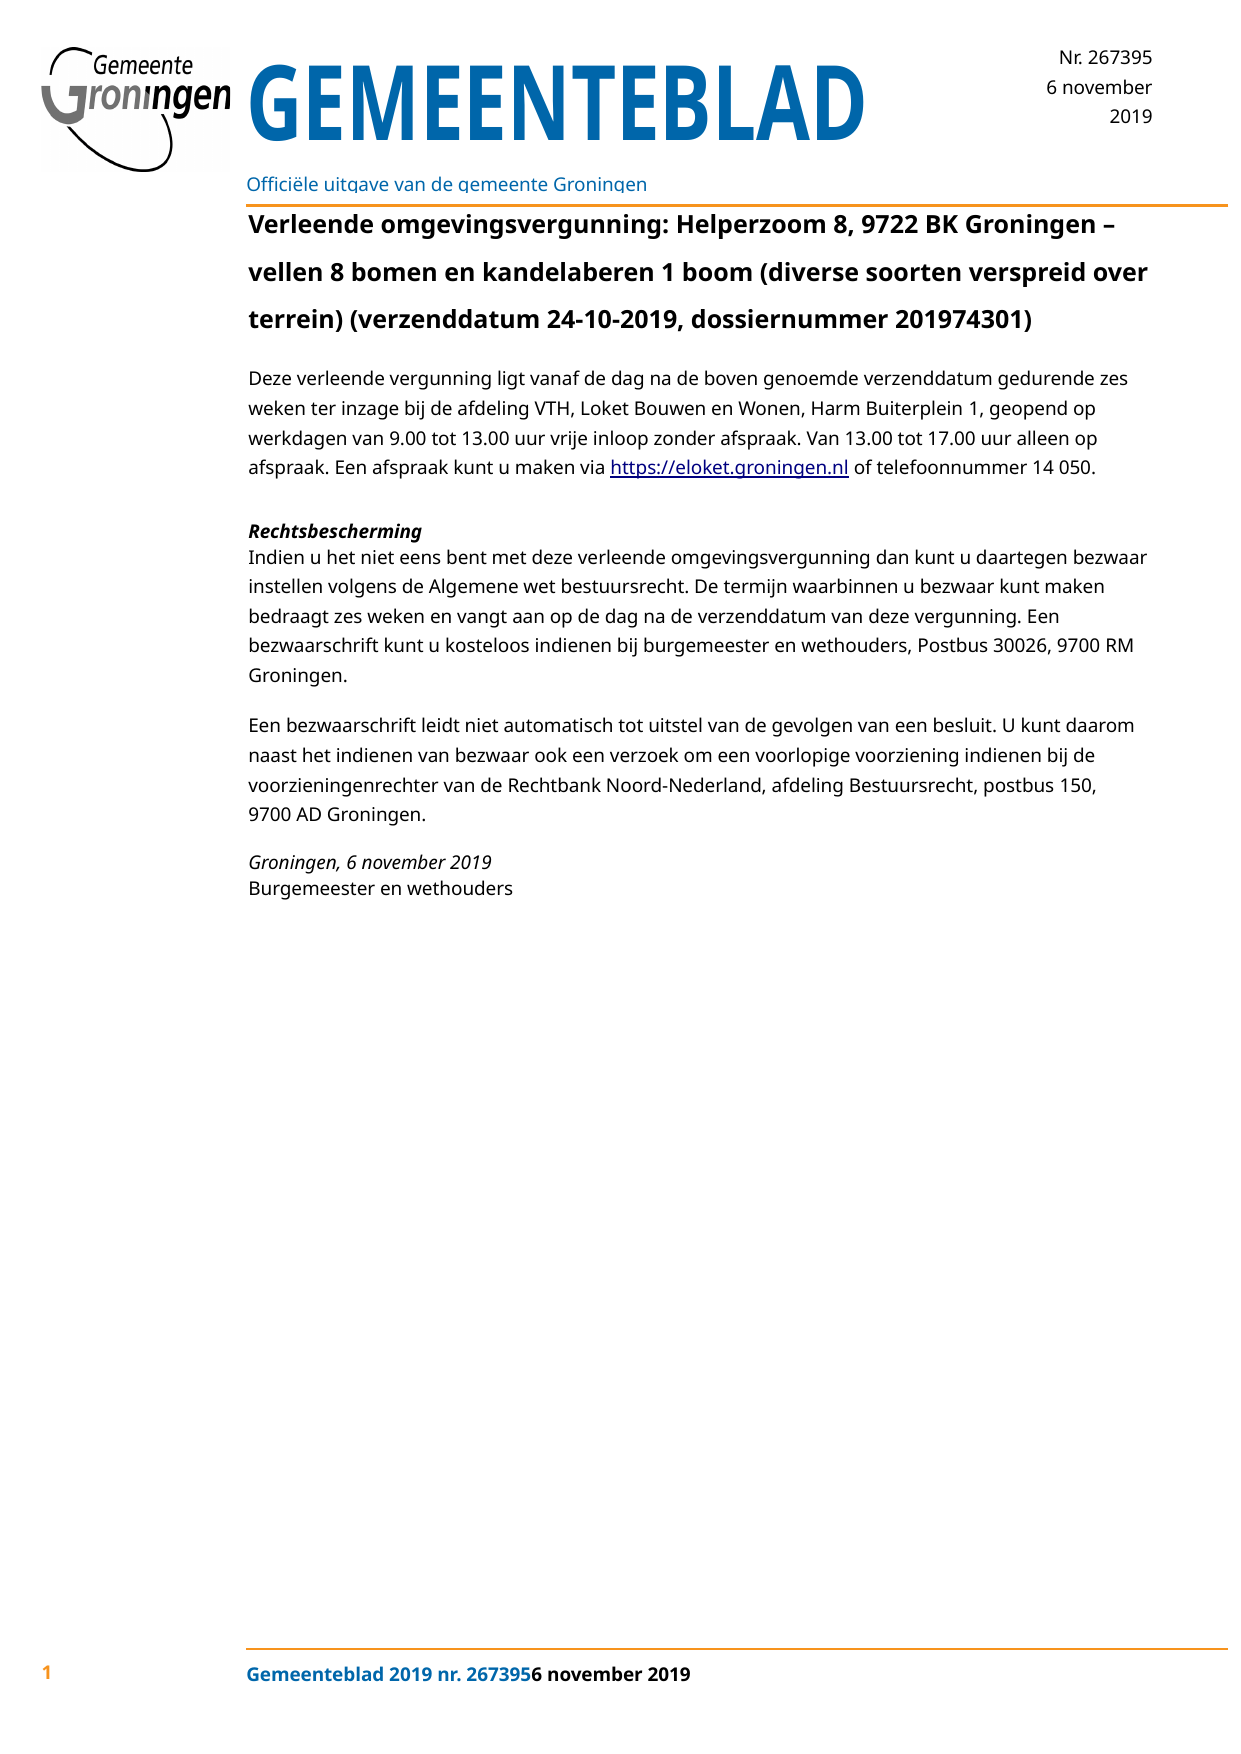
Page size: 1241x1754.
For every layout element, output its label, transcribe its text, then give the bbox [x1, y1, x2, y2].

text Rechtsbescherming [248, 518, 1152, 544]
picture [41, 47, 231, 172]
text Deze verleende vergunning ligt vanaf de dag na de boven genoemde verzenddatum gedurende zes weken ter inzage bij de afdeling VTH, Loket Bouwen en Wonen, Harm Buiterplein 1, geopend op werkdagen van 9.00 tot 13.00 uur vrije inloop zonder afspraak. Van 13.00 tot 17.00 uur alleen op afspraak. Een afspraak kunt u maken via https://eloket.groningen.nl of telefoonnummer 14 050. [248, 366, 1152, 480]
text Indien u het niet eens bent met deze verleende omgevingsvergunning dan kunt u daartegen bezwaar instellen volgens de Algemene wet bestuursrecht. De termijn waarbinnen u bezwaar kunt maken bedraagt zes weken en vangt aan op de dag na de verzenddatum van deze vergunning. Een bezwaarschrift kunt u kosteloos indienen bij burgemeester en wethouders, Postbus 30026, 9700 RM Groningen. [248, 544, 1152, 688]
text Burgemeester en wethouders [248, 875, 1152, 901]
text Een bezwaarschrift leidt niet automatisch tot uitstel van de gevolgen van een besluit. U kunt daarom naast het indienen van bezwaar ook een verzoek om een voorlopige voorziening indienen bij de voorzieningenrechter van de Rechtbank Noord-Nederland, afdeling Bestuursrecht, postbus 150, 9700 AD Groningen. [248, 713, 1152, 827]
text Verleende omgevingsvergunning: Helperzoom 8, 9722 BK Groningen – vellen 8 bomen en kandelaberen 1 boom (diverse soorten verspreid over terrein) (verzenddatum 24-10-2019, dossiernummer 201974301) [248, 207, 1152, 336]
text Groningen, 6 november 2019 [248, 849, 1152, 875]
